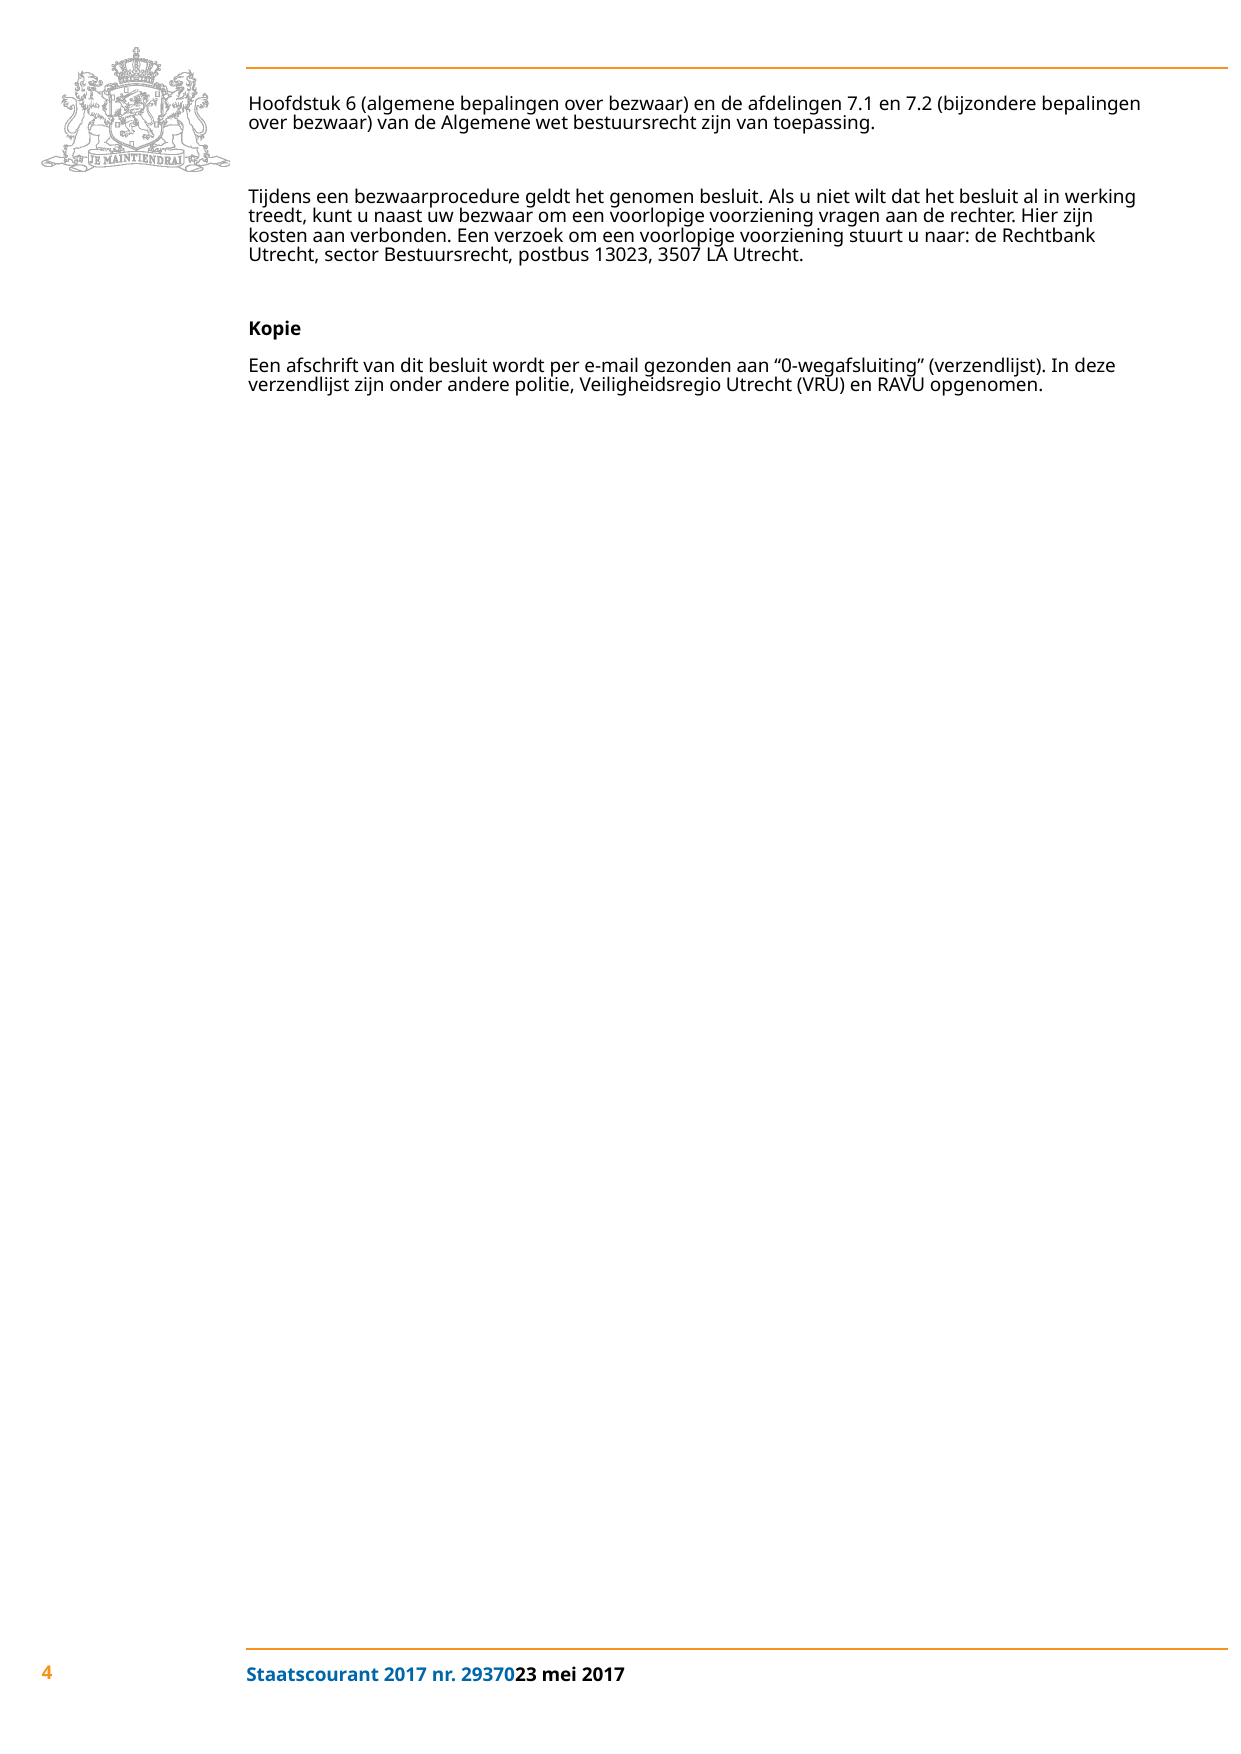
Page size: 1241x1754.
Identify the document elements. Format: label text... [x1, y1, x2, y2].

text Hoofdstuk 6 (algemene bepalingen over bezwaar) en de afdelingen 7.1 en 7.2 (bijzondere bepalingen over bezwaar) van de Algemene wet bestuursrecht zijn van toepassing. [248, 95, 1152, 133]
text Tijdens een bezwaarprocedure geldt het genomen besluit. Als u niet wilt dat het besluit al in werking treedt, kunt u naast uw bezwaar om een voorlopige voorziening vragen aan de rechter. Hier zijn kosten aan verbonden. Een verzoek om een voorlopige voorziening stuurt u naar: de Rechtbank Utrecht, sector Bestuursrecht, postbus 13023, 3507 LA Utrecht. [248, 188, 1152, 265]
picture [41, 47, 231, 172]
text Een afschrift van dit besluit wordt per e-mail gezonden aan “0-wegafsluiting” (verzendlijst). In deze verzendlijst zijn onder andere politie, Veiligheidsregio Utrecht (VRU) en RAVU opgenomen. [248, 357, 1152, 395]
text Kopie [248, 320, 1152, 339]
